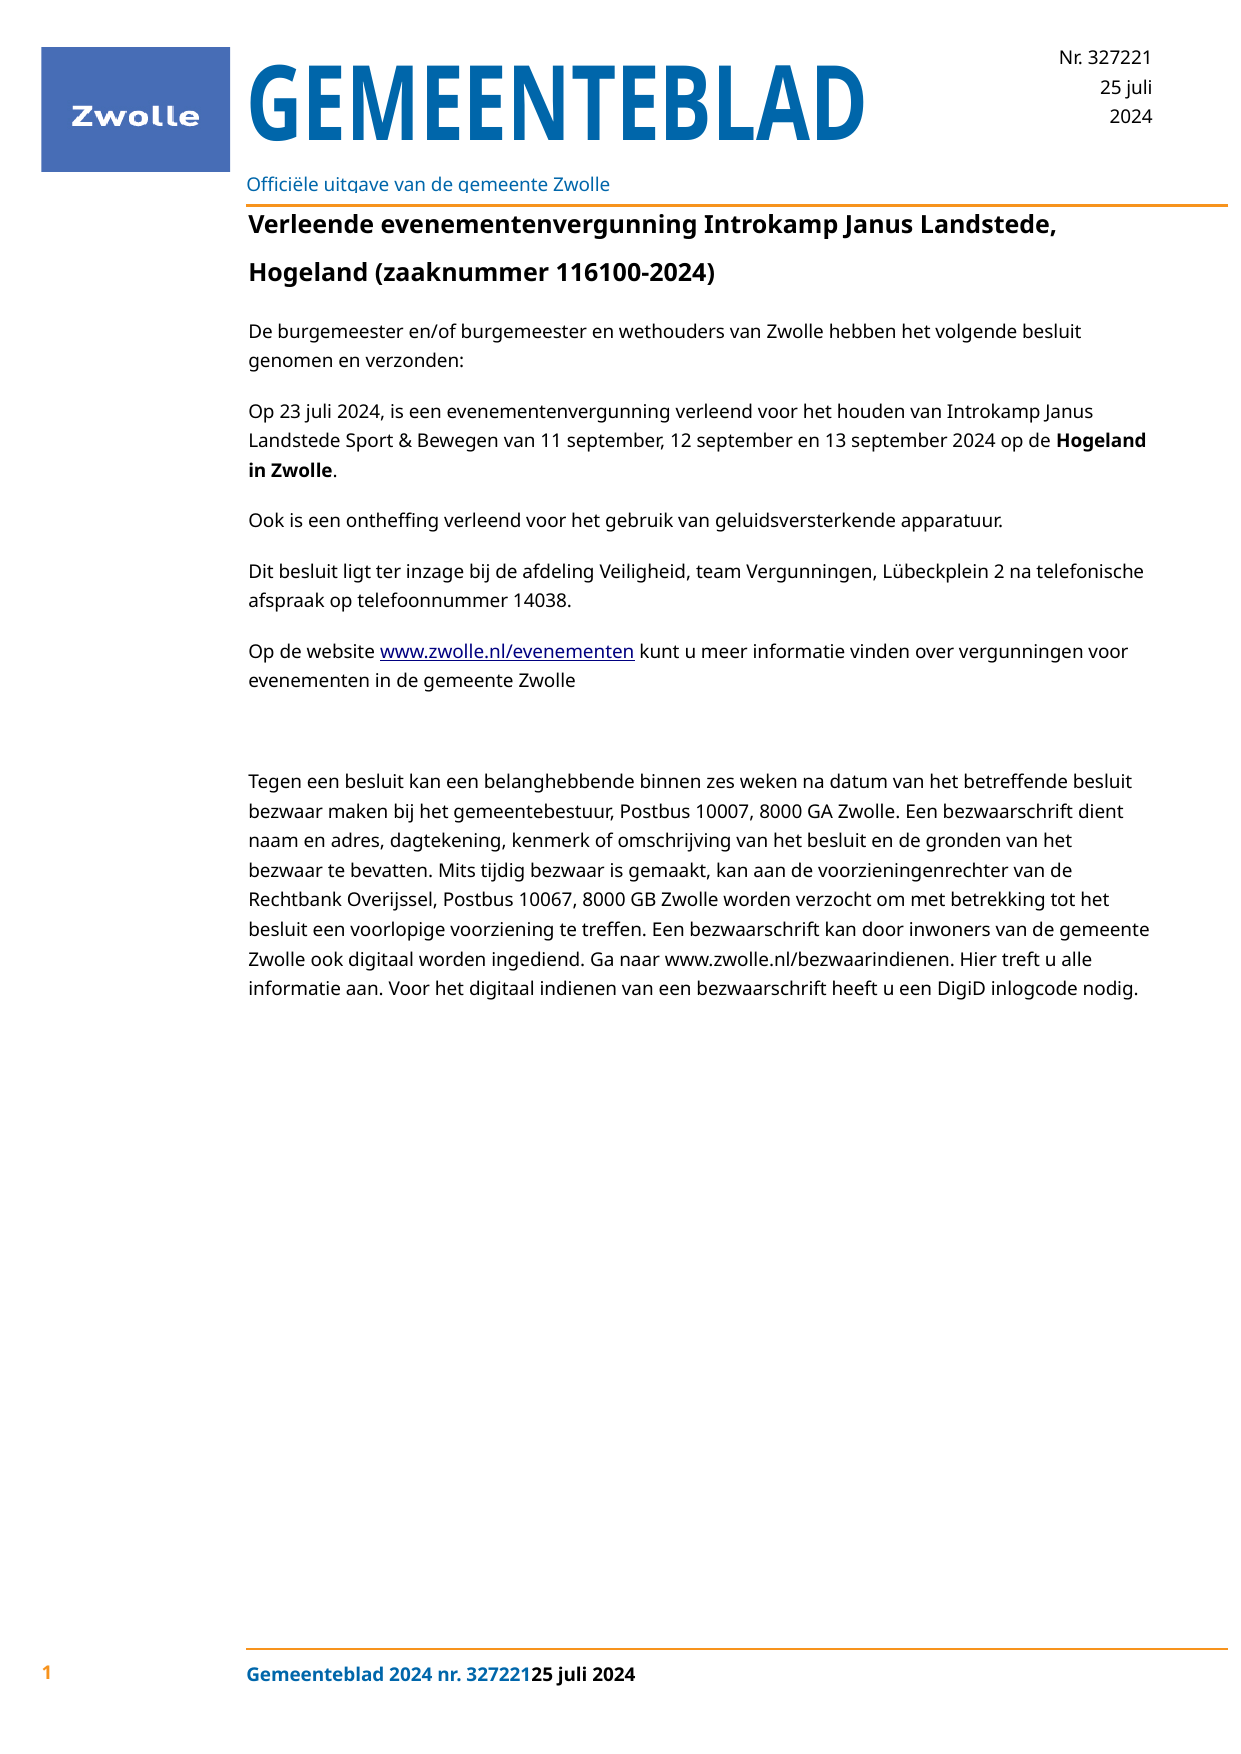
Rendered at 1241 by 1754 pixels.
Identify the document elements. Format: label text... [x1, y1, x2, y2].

picture [41, 47, 231, 172]
text Op de website www.zwolle.nl/evenementen kunt u meer informatie vinden over vergunningen voor evenementen in de gemeente Zwolle [248, 638, 1152, 693]
text Tegen een besluit kan een belanghebbende binnen zes weken na datum van het betreffende besluit bezwaar maken bij het gemeentebestuur, Postbus 10007, 8000 GA Zwolle. Een bezwaarschrift dient naam en adres, dagtekening, kenmerk of omschrijving van het besluit en de gronden van het bezwaar te bevatten. Mits tijdig bezwaar is gemaakt, kan aan de voorzieningenrechter van de Rechtbank Overijssel, Postbus 10067, 8000 GB Zwolle worden verzocht om met betrekking tot het besluit een voorlopige voorziening te treffen. Een bezwaarschrift kan door inwoners van de gemeente Zwolle ook digitaal worden ingediend. Ga naar www.zwolle.nl/bezwaarindienen. Hier treft u alle informatie aan. Voor het digitaal indienen van een bezwaarschrift heeft u een DigiD inlogcode nodig. [248, 768, 1152, 1001]
text Dit besluit ligt ter inzage bij de afdeling Veiligheid, team Vergunningen, Lübeckplein 2 na telefonische afspraak op telefoonnummer 14038. [248, 558, 1152, 613]
text Verleende evenementenvergunning Introkamp Janus Landstede, Hogeland (zaaknummer 116100-2024) [248, 207, 1152, 288]
text Op 23 juli 2024, is een evenementenvergunning verleend voor het houden van Introkamp Janus Landstede Sport & Bewegen van 11 september, 12 september en 13 september 2024 op de Hogeland in Zwolle. [248, 398, 1152, 483]
text De burgemeester en/of burgemeester en wethouders van Zwolle hebben het volgende besluit genomen en verzonden: [248, 318, 1152, 373]
text Ook is een ontheffing verleend voor het gebruik van geluidsversterkende apparatuur. [248, 507, 1152, 533]
